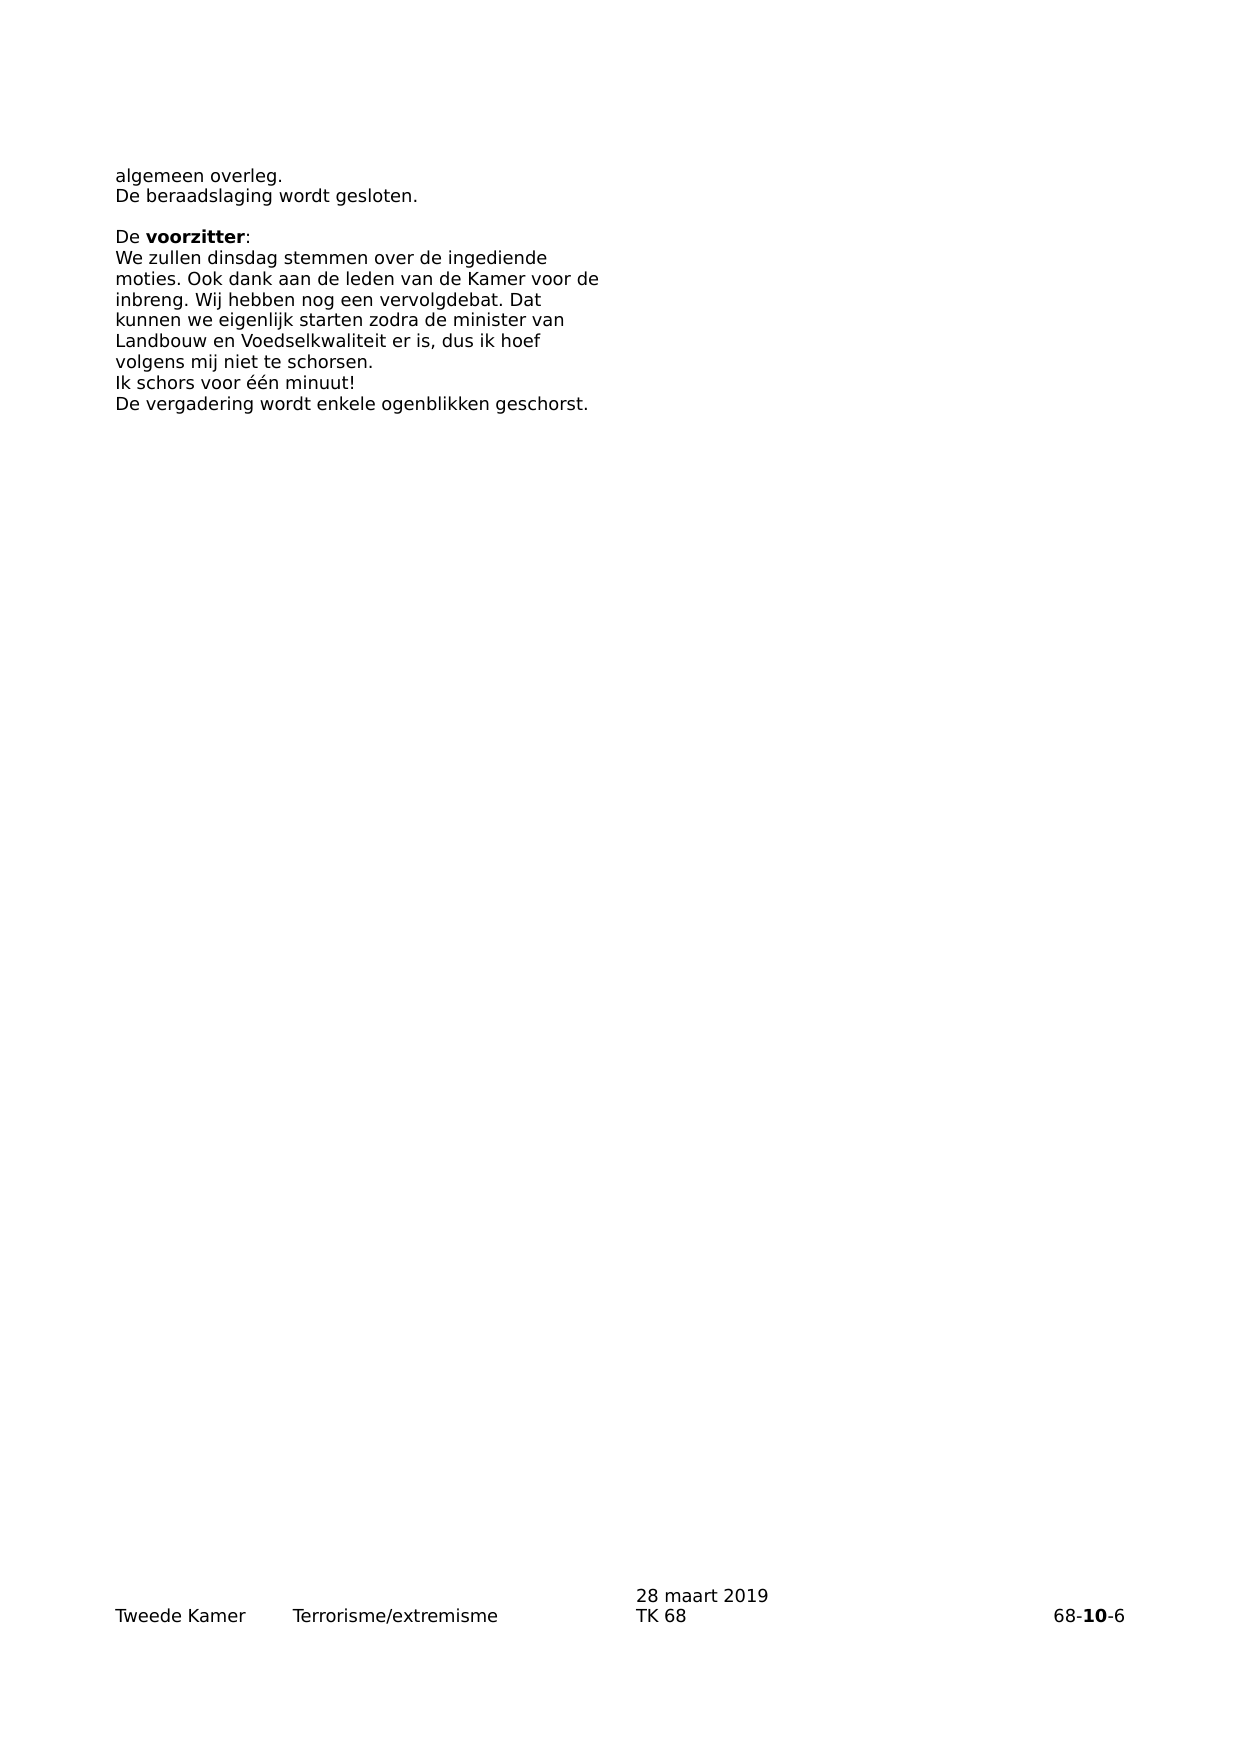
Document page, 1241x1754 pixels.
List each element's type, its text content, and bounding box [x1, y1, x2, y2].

text De beraadslaging wordt gesloten. [115, 186, 605, 207]
text algemeen overleg. [115, 165, 605, 186]
text Ik schors voor één minuut! [115, 373, 605, 393]
text We zullen dinsdag stemmen over de ingediende moties. Ook dank aan de leden van de Kamer voor de inbreng. Wij hebben nog een vervolgdebat. Dat kunnen we eigenlijk starten zodra de minister van Landbouw en Voedselkwaliteit er is, dus ik hoef volgens mij niet te schorsen. [115, 248, 605, 373]
text De voorzitter: [115, 227, 605, 248]
text De vergadering wordt enkele ogenblikken geschorst. [115, 393, 605, 414]
